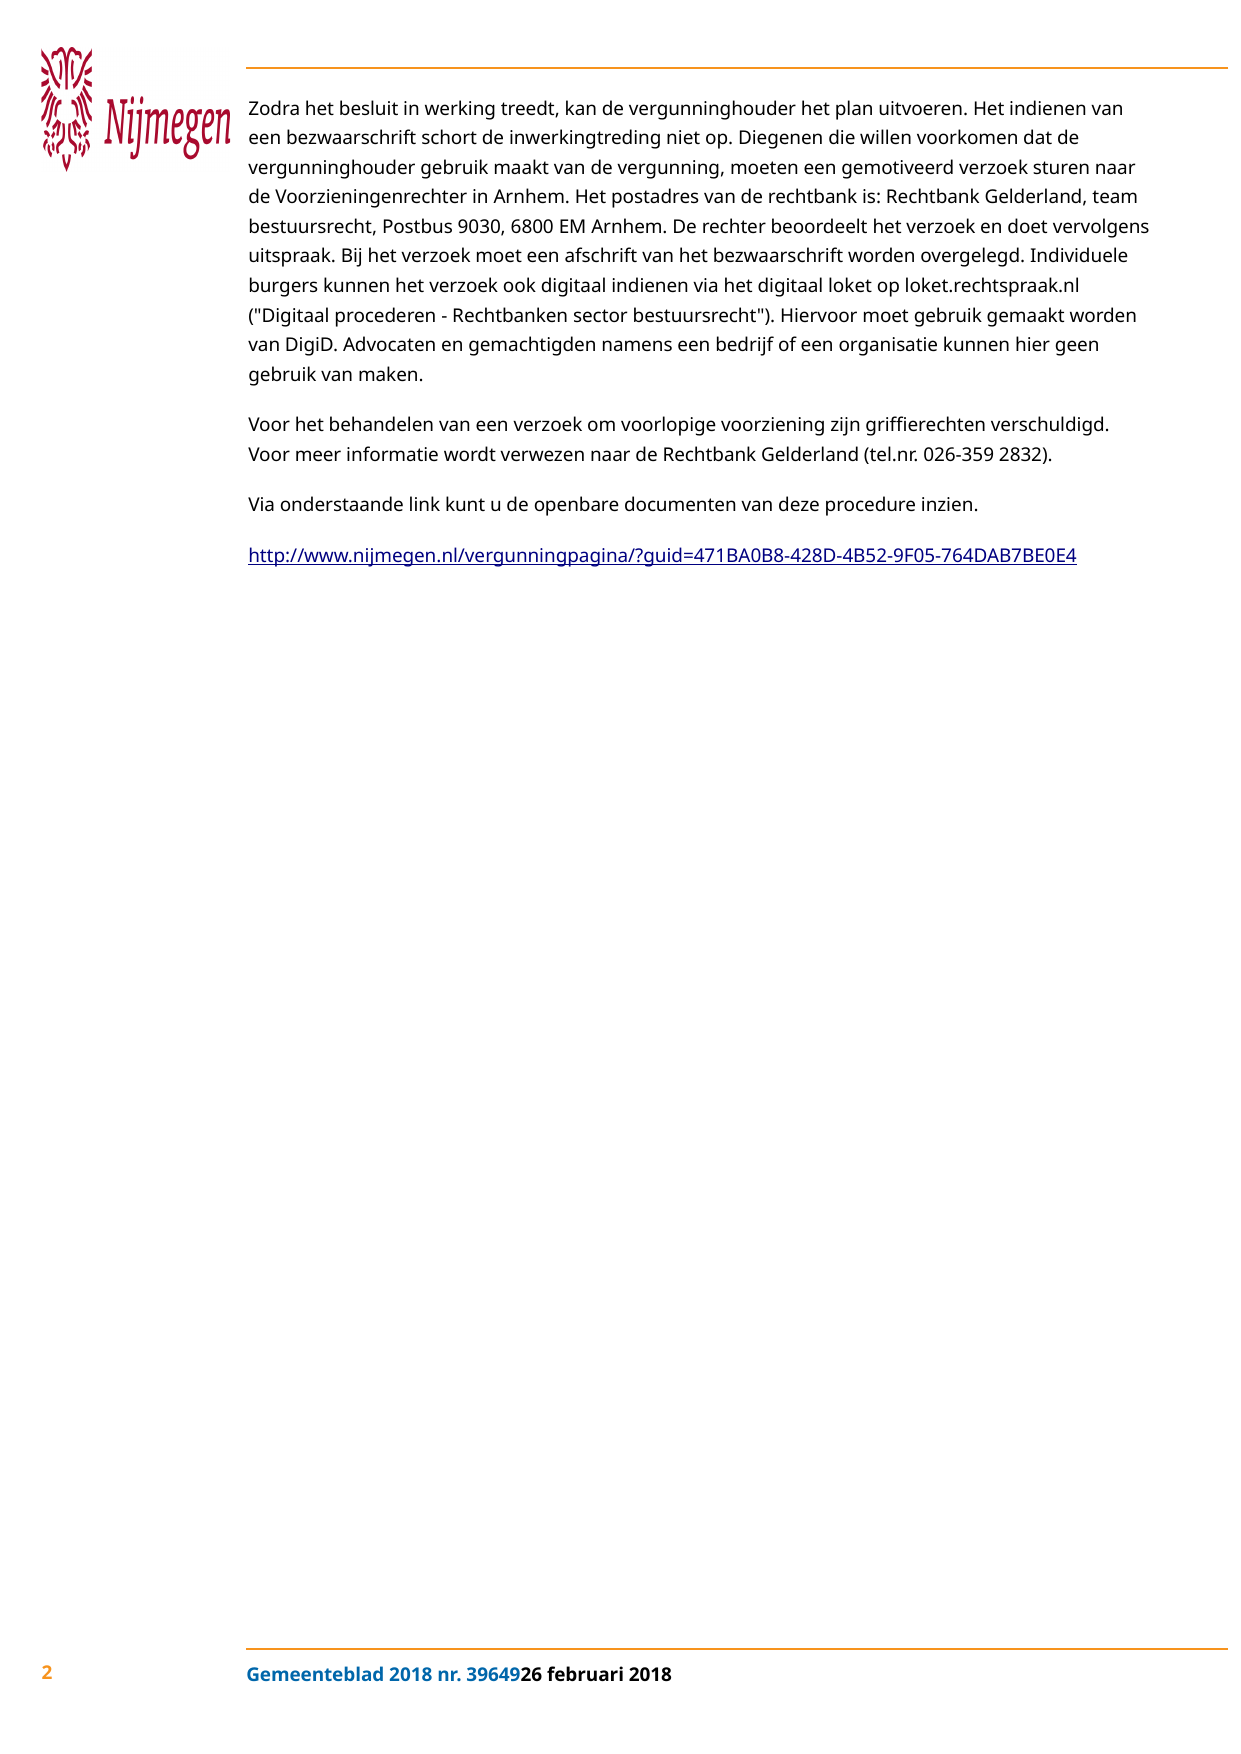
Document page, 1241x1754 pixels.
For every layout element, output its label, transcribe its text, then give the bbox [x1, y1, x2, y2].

text Voor het behandelen van een verzoek om voorlopige voorziening zijn griffierechten verschuldigd. Voor meer informatie wordt verwezen naar de Rechtbank Gelderland (tel.nr. 026-359 2832). [248, 411, 1152, 467]
text Via onderstaande link kunt u de openbare documenten van deze procedure inzien. [248, 491, 1152, 517]
picture [41, 47, 231, 172]
text http://www.nijmegen.nl/vergunningpagina/?guid=471BA0B8-428D-4B52-9F05-764DAB7BE0E4 [248, 542, 1152, 568]
text Zodra het besluit in werking treedt, kan de vergunninghouder het plan uitvoeren. Het indienen van een bezwaarschrift schort de inwerkingtreding niet op. Diegenen die willen voorkomen dat de vergunninghouder gebruik maakt van de vergunning, moeten een gemotiveerd verzoek sturen naar de Voorzieningenrechter in Arnhem. Het postadres van de rechtbank is: Rechtbank Gelderland, team bestuursrecht, Postbus 9030, 6800 EM Arnhem. De rechter beoordeelt het verzoek en doet vervolgens uitspraak. Bij het verzoek moet een afschrift van het bezwaarschrift worden overgelegd. Individuele burgers kunnen het verzoek ook digitaal indienen via het digitaal loket op loket.rechtspraak.nl ("Digitaal procederen - Rechtbanken sector bestuursrecht"). Hiervoor moet gebruik gemaakt worden van DigiD. Advocaten en gemachtigden namens een bedrijf of een organisatie kunnen hier geen gebruik van maken. [248, 95, 1152, 387]
